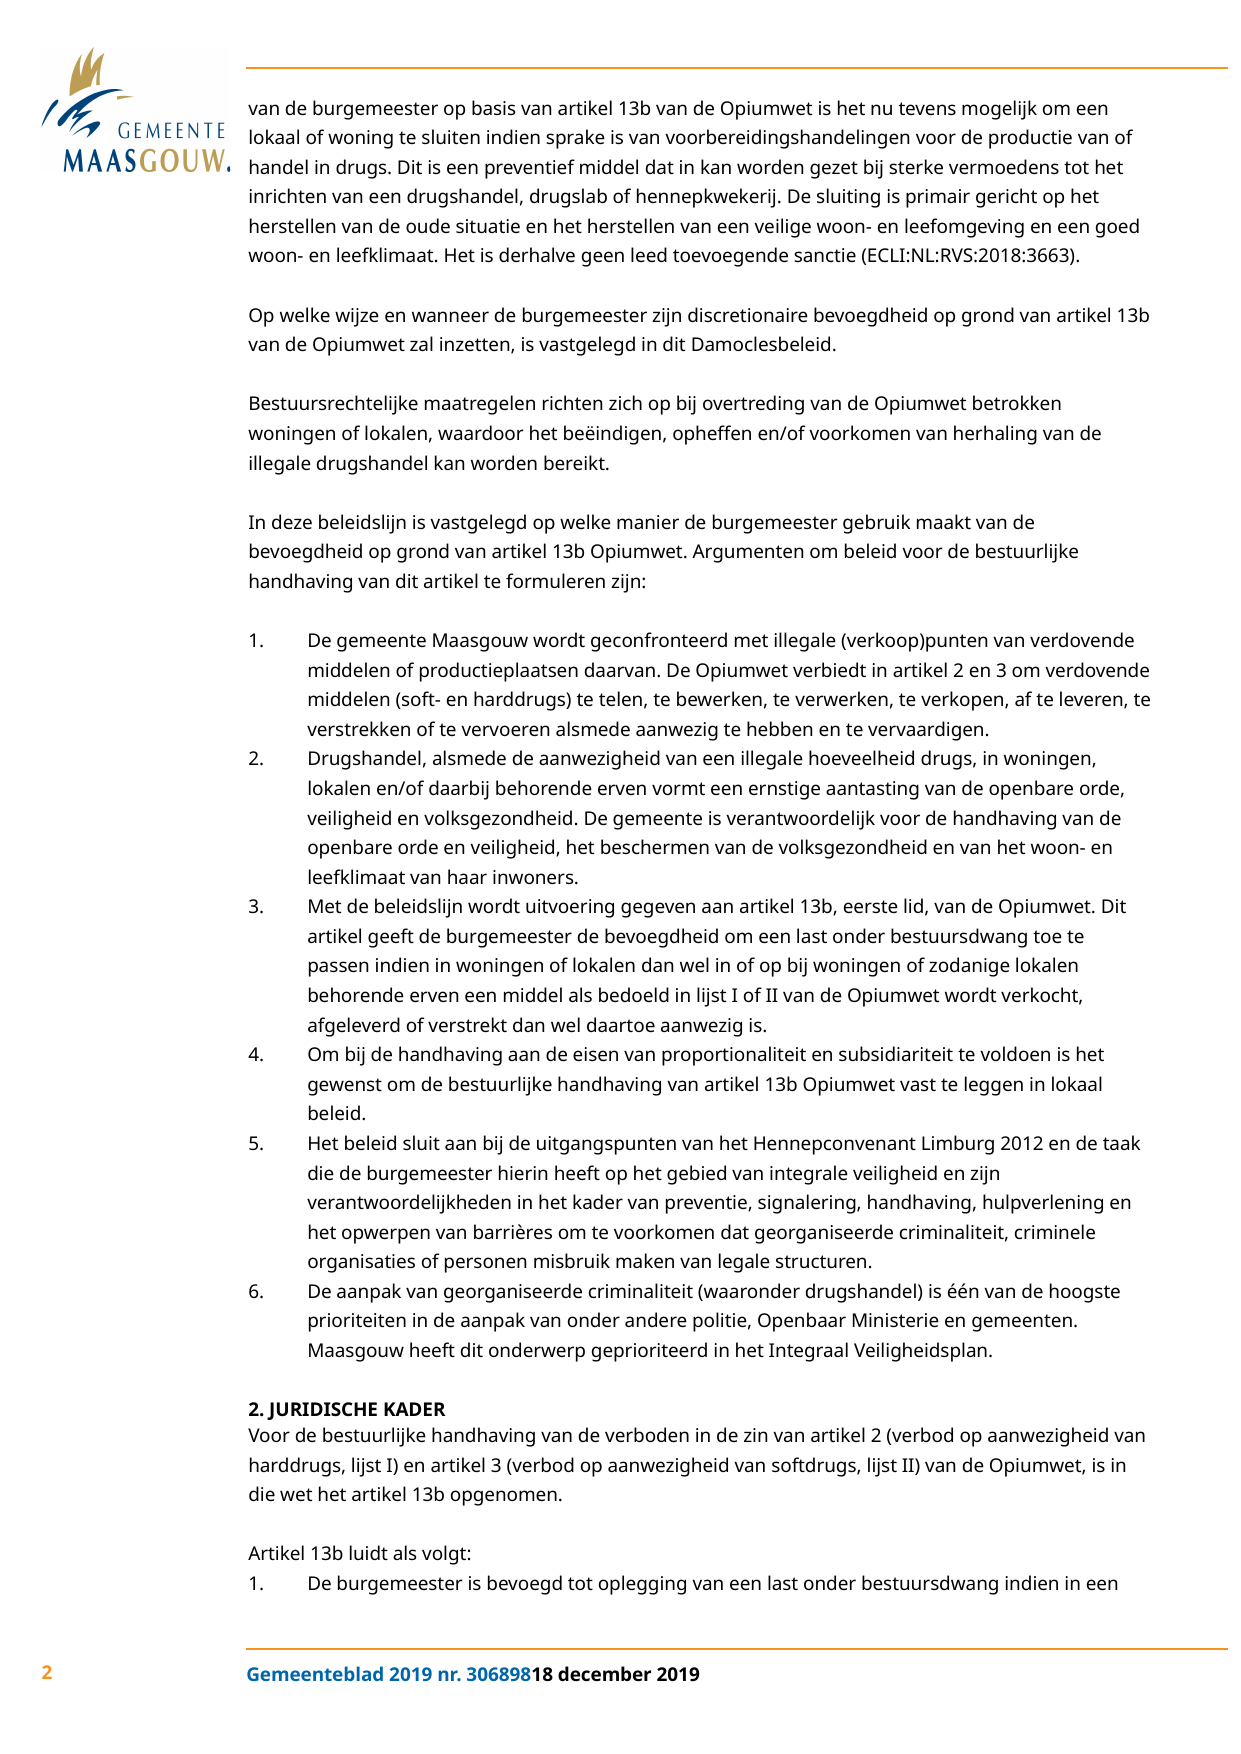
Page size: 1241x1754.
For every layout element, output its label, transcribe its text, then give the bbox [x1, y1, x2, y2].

text Artikel 13b luidt als volgt: [248, 1541, 1152, 1566]
list Het beleid sluit aan bij de uitgangspunten van het Hennepconvenant Limburg 2012 en de taak die de burgemeester hierin heeft op het gebied van integrale veiligheid en zijn verantwoordelijkheden in het kader van preventie, signalering, handhaving, hulpverlening en het opwerpen van barrières om te voorkomen dat georganiseerde criminaliteit, criminele organisaties of personen misbruik maken van legale structuren. [248, 1130, 1152, 1274]
text Voor de bestuurlijke handhaving van de verboden in de zin van artikel 2 (verbod op aanwezigheid van harddrugs, lijst I) en artikel 3 (verbod op aanwezigheid van softdrugs, lijst II) van de Opiumwet, is in die wet het artikel 13b opgenomen. [248, 1422, 1152, 1507]
list Om bij de handhaving aan de eisen van proportionaliteit en subsidiariteit te voldoen is het gewenst om de bestuurlijke handhaving van artikel 13b Opiumwet vast te leggen in lokaal beleid. [248, 1041, 1152, 1126]
list De aanpak van georganiseerde criminaliteit (waaronder drugshandel) is één van de hoogste prioriteiten in de aanpak van onder andere politie, Openbaar Ministerie en gemeenten. Maasgouw heeft dit onderwerp geprioriteerd in het Integraal Veiligheidsplan. [248, 1278, 1152, 1363]
picture [41, 47, 231, 172]
list De burgemeester is bevoegd tot oplegging van een last onder bestuursdwang indien in een [248, 1570, 1152, 1596]
text Op welke wijze en wanneer de burgemeester zijn discretionaire bevoegdheid op grond van artikel 13b van de Opiumwet zal inzetten, is vastgelegd in dit Damoclesbeleid. [248, 302, 1152, 357]
list Met de beleidslijn wordt uitvoering gegeven aan artikel 13b, eerste lid, van de Opiumwet. Dit artikel geeft de burgemeester de bevoegdheid om een last onder bestuursdwang toe te passen indien in woningen of lokalen dan wel in of op bij woningen of zodanige lokalen behorende erven een middel als bedoeld in lijst I of II van de Opiumwet wordt verkocht, afgeleverd of verstrekt dan wel daartoe aanwezig is. [248, 893, 1152, 1038]
text van de burgemeester op basis van artikel 13b van de Opiumwet is het nu tevens mogelijk om een lokaal of woning te sluiten indien sprake is van voorbereidingshandelingen voor de productie van of handel in drugs. Dit is een preventief middel dat in kan worden gezet bij sterke vermoedens tot het inrichten van een drugshandel, drugslab of hennepkwekerij. De sluiting is primair gericht op het herstellen van de oude situatie en het herstellen van een veilige woon- en leefomgeving en een goed woon- en leefklimaat. Het is derhalve geen leed toevoegende sanctie (ECLI:NL:RVS:2018:3663). [248, 95, 1152, 268]
list De gemeente Maasgouw wordt geconfronteerd met illegale (verkoop)punten van verdovende middelen of productieplaatsen daarvan. De Opiumwet verbiedt in artikel 2 en 3 om verdovende middelen (soft- en harddrugs) te telen, te bewerken, te verwerken, te verkopen, af te leveren, te verstrekken of te vervoeren alsmede aanwezig te hebben en te vervaardigen. [248, 627, 1152, 742]
text 2. JURIDISCHE KADER [248, 1396, 1152, 1422]
list Drugshandel, alsmede de aanwezigheid van een illegale hoeveelheid drugs, in woningen, lokalen en/of daarbij behorende erven vormt een ernstige aantasting van de openbare orde, veiligheid en volksgezondheid. De gemeente is verantwoordelijk voor de handhaving van de openbare orde en veiligheid, het beschermen van de volksgezondheid en van het woon- en leefklimaat van haar inwoners. [248, 746, 1152, 890]
text In deze beleidslijn is vastgelegd op welke manier de burgemeester gebruik maakt van de bevoegdheid op grond van artikel 13b Opiumwet. Argumenten om beleid voor de bestuurlijke handhaving van dit artikel te formuleren zijn: [248, 509, 1152, 594]
text Bestuursrechtelijke maatregelen richten zich op bij overtreding van de Opiumwet betrokken woningen of lokalen, waardoor het beëindigen, opheffen en/of voorkomen van herhaling van de illegale drugshandel kan worden bereikt. [248, 391, 1152, 476]
